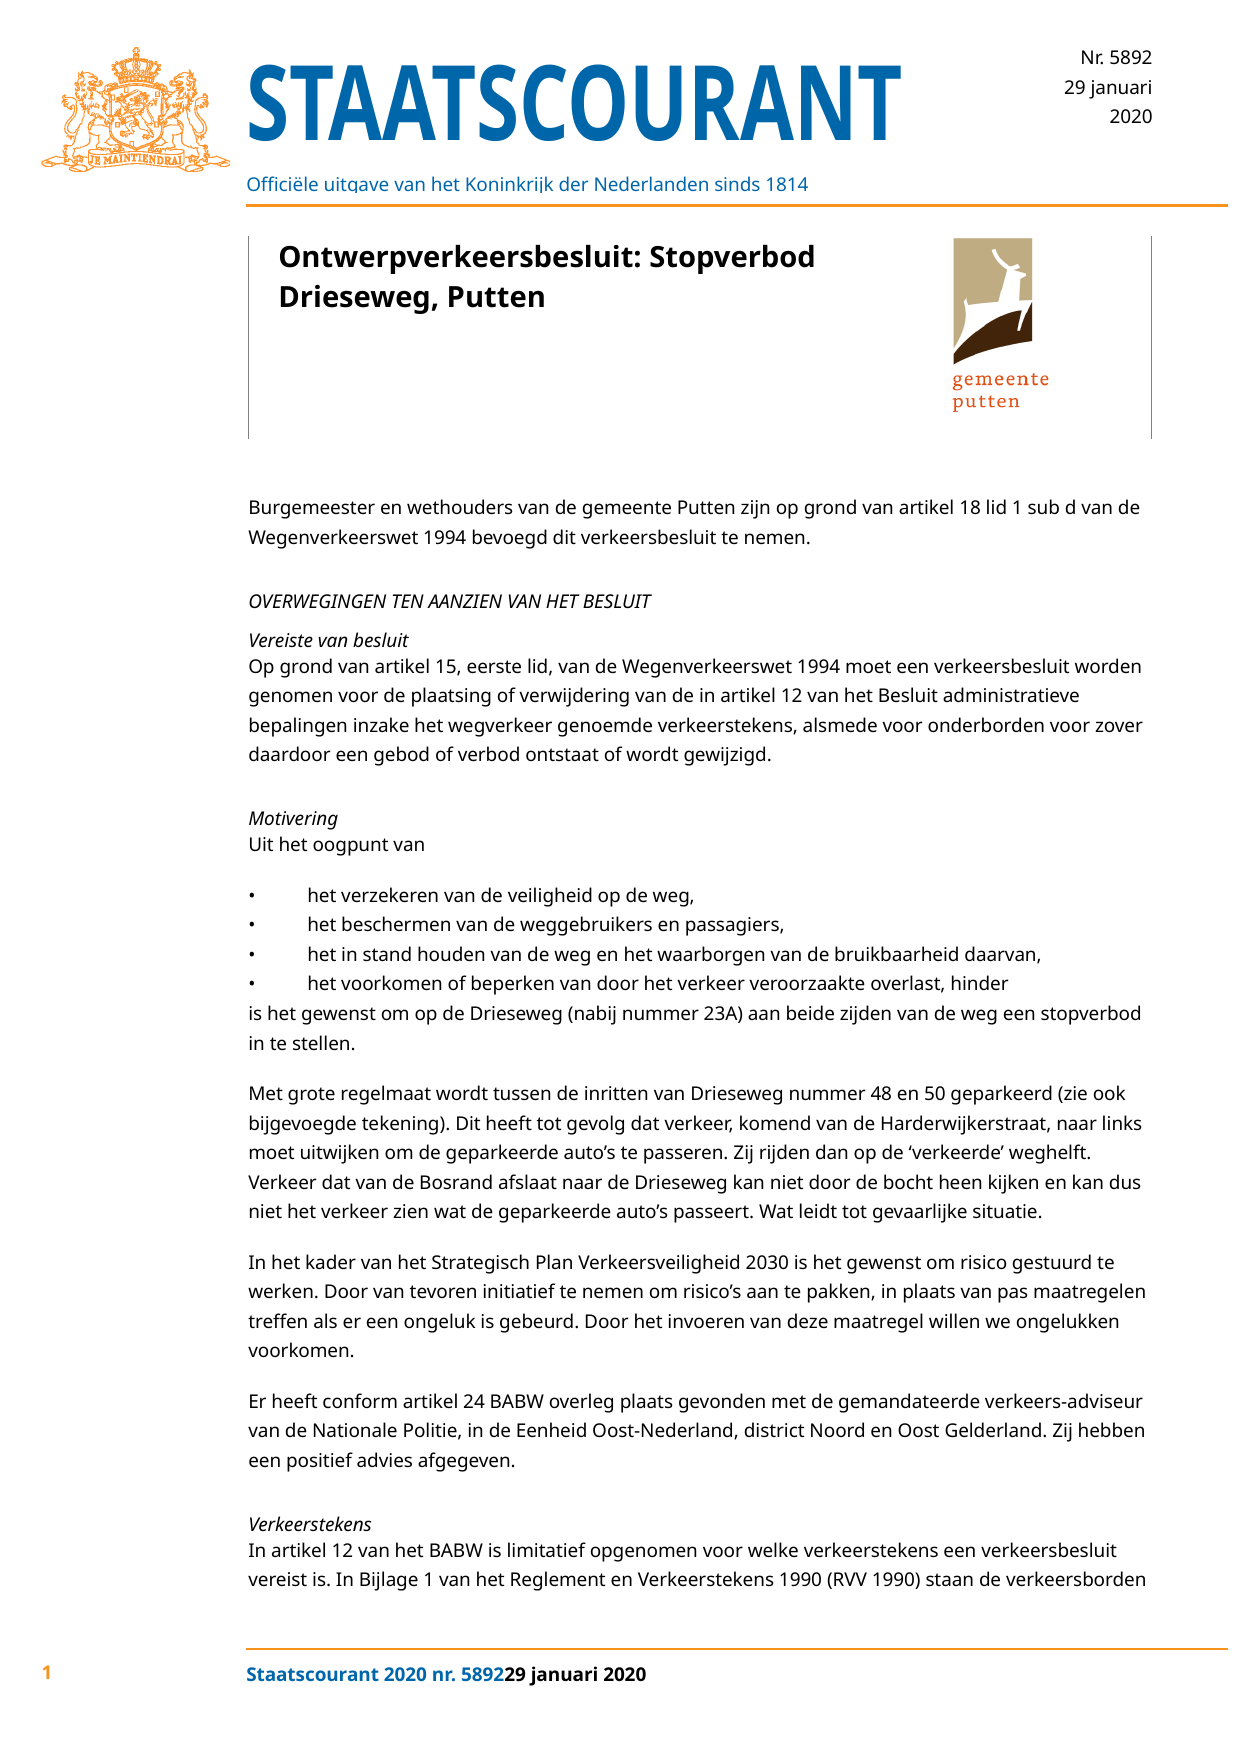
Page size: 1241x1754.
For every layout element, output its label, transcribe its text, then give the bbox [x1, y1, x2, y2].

text In artikel 12 van het BABW is limitatief opgenomen voor welke verkeerstekens een verkeersbesluit vereist is. In Bijlage 1 van het Reglement en Verkeerstekens 1990 (RVV 1990) staan de verkeersborden [248, 1537, 1152, 1592]
list het voorkomen of beperken van door het verkeer veroorzaakte overlast, hinder [248, 971, 1152, 996]
text Burgemeester en wethouders van de gemeente Putten zijn op grond van artikel 18 lid 1 sub d van de Wegenverkeerswet 1994 bevoegd dit verkeersbesluit te nemen. [248, 494, 1152, 550]
text Motivering [248, 806, 1152, 831]
list het beschermen van de weggebruikers en passagiers, [248, 911, 1152, 937]
text In het kader van het Strategisch Plan Verkeersveiligheid 2030 is het gewenst om risico gestuurd te werken. Door van tevoren initiatief te nemen om risico’s aan te pakken, in plaats van pas maatregelen treffen als er een ongeluk is gebeurd. Door het invoeren van deze maatregel willen we ongelukken voorkomen. [248, 1249, 1152, 1363]
text is het gewenst om op de Drieseweg (nabij nummer 23A) aan beide zijden van de weg een stopverbod in te stellen. [248, 1000, 1152, 1055]
text OVERWEGINGEN TEN AANZIEN VAN HET BESLUIT [248, 588, 1152, 614]
picture [951, 236, 1051, 414]
table_header Ontwerpverkeersbesluit: Stopverbod Drieseweg, Putten [249, 236, 850, 439]
list het in stand houden van de weg en het waarborgen van de bruikbaarheid daarvan, [248, 941, 1152, 967]
text Op grond van artikel 15, eerste lid, van de Wegenverkeerswet 1994 moet een verkeersbesluit worden genomen voor de plaatsing of verwijdering van de in artikel 12 van het Besluit administratieve bepalingen inzake het wegverkeer genoemde verkeerstekens, alsmede voor onderborden voor zover daardoor een gebod of verbod ontstaat of wordt gewijzigd. [248, 653, 1152, 767]
table_header [1051, 236, 1151, 413]
text Er heeft conform artikel 24 BABW overleg plaats gevonden met de gemandateerde verkeers-adviseur van de Nationale Politie, in de Eenheid Oost-Nederland, district Noord en Oost Gelderland. Zij hebben een positief advies afgegeven. [248, 1388, 1152, 1473]
text Met grote regelmaat wordt tussen de inritten van Drieseweg nummer 48 en 50 geparkeerd (zie ook bijgevoegde tekening). Dit heeft tot gevolg dat verkeer, komend van de Harderwijkerstraat, naar links moet uitwijken om de geparkeerde auto’s te passeren. Zij rijden dan op de ‘verkeerde’ weghelft. Verkeer dat van de Bosrand afslaat naar de Drieseweg kan niet door de bocht heen kijken en kan dus niet het verkeer zien wat de geparkeerde auto’s passeert. Wat leidt tot gevaarlijke situatie. [248, 1080, 1152, 1224]
table_header [850, 414, 1151, 439]
list het verzekeren van de veiligheid op de weg, [248, 882, 1152, 907]
picture [41, 47, 231, 172]
table_header [850, 236, 951, 413]
text Uit het oogpunt van [248, 831, 1152, 857]
text Verkeerstekens [248, 1511, 1152, 1537]
text Vereiste van besluit [248, 627, 1152, 653]
